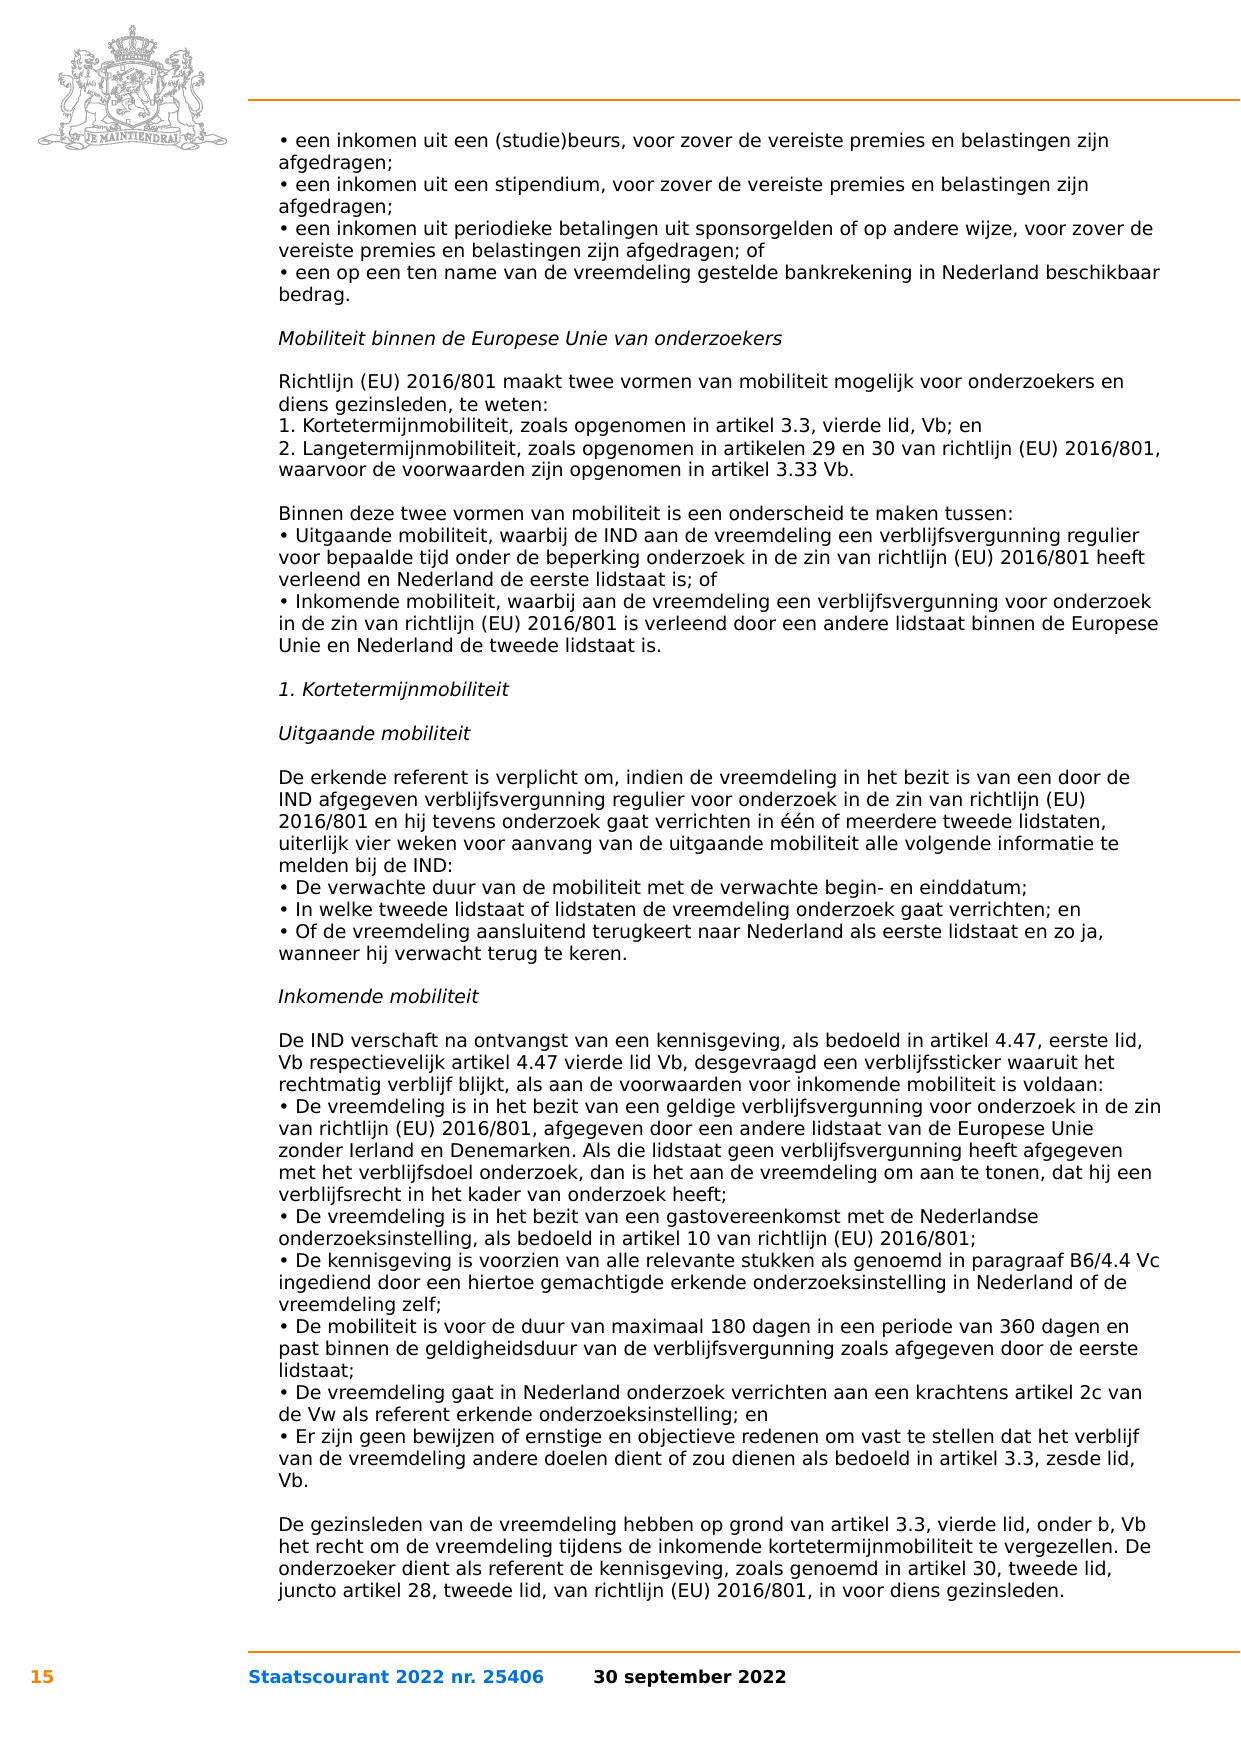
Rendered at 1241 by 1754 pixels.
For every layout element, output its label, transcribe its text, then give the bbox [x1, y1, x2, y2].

text Binnen deze twee vormen van mobiliteit is een onderscheid te maken tussen: [278, 503, 1163, 525]
text • een op een ten name van de vreemdeling gestelde bankrekening in Nederland beschikbaar bedrag. [278, 262, 1163, 306]
text • een inkomen uit een stipendium, voor zover de vereiste premies en belastingen zijn afgedragen; [278, 174, 1163, 218]
subtitle Inkomende mobiliteit [278, 986, 1163, 1008]
text • Inkomende mobiliteit, waarbij aan de vreemdeling een verblijfsvergunning voor onderzoek in de zin van richtlijn (EU) 2016/801 is verleend door een andere lidstaat binnen de Europese Unie en Nederland de tweede lidstaat is. [278, 591, 1163, 657]
text 2. Langetermijnmobiliteit, zoals opgenomen in artikelen 29 en 30 van richtlijn (EU) 2016/801, waarvoor de voorwaarden zijn opgenomen in artikel 3.33 Vb. [278, 437, 1163, 481]
text • Er zijn geen bewijzen of ernstige en objectieve redenen om vast te stellen dat het verblijf van de vreemdeling andere doelen dient of zou dienen als bedoeld in artikel 3.3, zesde lid, Vb. [278, 1426, 1163, 1492]
text • De verwachte duur van de mobiliteit met de verwachte begin- en einddatum; [278, 877, 1163, 898]
text • De kennisgeving is voorzien van alle relevante stukken als genoemd in paragraaf B6/4.4 Vc ingediend door een hiertoe gemachtigde erkende onderzoeksinstelling in Nederland of de vreemdeling zelf; [278, 1250, 1163, 1316]
text Richtlijn (EU) 2016/801 maakt twee vormen van mobiliteit mogelijk voor onderzoekers en diens gezinsleden, te weten: [278, 371, 1163, 415]
text • In welke tweede lidstaat of lidstaten de vreemdeling onderzoek gaat verrichten; en [278, 898, 1163, 921]
subtitle 1. Kortetermijnmobiliteit [278, 679, 1163, 701]
text 1. Kortetermijnmobiliteit, zoals opgenomen in artikel 3.3, vierde lid, Vb; en [278, 415, 1163, 437]
text De gezinsleden van de vreemdeling hebben op grond van artikel 3.3, vierde lid, onder b, Vb het recht om de vreemdeling tijdens de inkomende kortetermijnmobiliteit te vergezellen. De onderzoeker dient als referent de kennisgeving, zoals genoemd in artikel 30, tweede lid, juncto artikel 28, tweede lid, van richtlijn (EU) 2016/801, in voor diens gezinsleden. [278, 1514, 1163, 1602]
subtitle Uitgaande mobiliteit [278, 723, 1163, 745]
text De IND verschaft na ontvangst van een kennisgeving, als bedoeld in artikel 4.47, eerste lid, Vb respectievelijk artikel 4.47 vierde lid Vb, desgevraagd een verblijfssticker waaruit het rechtmatig verblijf blijkt, als aan de voorwaarden voor inkomende mobiliteit is voldaan: [278, 1030, 1163, 1096]
text • een inkomen uit periodieke betalingen uit sponsorgelden of op andere wijze, voor zover de vereiste premies en belastingen zijn afgedragen; of [278, 218, 1163, 262]
subtitle Mobiliteit binnen de Europese Unie van onderzoekers [278, 328, 1163, 349]
text • Of de vreemdeling aansluitend terugkeert naar Nederland als eerste lidstaat en zo ja, wanneer hij verwacht terug te keren. [278, 921, 1163, 964]
text • De vreemdeling is in het bezit van een gastovereenkomst met de Nederlandse onderzoeksinstelling, als bedoeld in artikel 10 van richtlijn (EU) 2016/801; [278, 1206, 1163, 1250]
picture [38, 25, 227, 150]
text • een inkomen uit een (studie)beurs, voor zover de vereiste premies en belastingen zijn afgedragen; [278, 130, 1163, 174]
text • De mobiliteit is voor de duur van maximaal 180 dagen in een periode van 360 dagen en past binnen de geldigheidsduur van de verblijfsvergunning zoals afgegeven door de eerste lidstaat; [278, 1316, 1163, 1382]
text • Uitgaande mobiliteit, waarbij de IND aan de vreemdeling een verblijfsvergunning regulier voor bepaalde tijd onder de beperking onderzoek in de zin van richtlijn (EU) 2016/801 heeft verleend en Nederland de eerste lidstaat is; of [278, 525, 1163, 591]
text • De vreemdeling gaat in Nederland onderzoek verrichten aan een krachtens artikel 2c van de Vw als referent erkende onderzoeksinstelling; en [278, 1382, 1163, 1426]
text De erkende referent is verplicht om, indien de vreemdeling in het bezit is van een door de IND afgegeven verblijfsvergunning regulier voor onderzoek in de zin van richtlijn (EU) 2016/801 en hij tevens onderzoek gaat verrichten in één of meerdere tweede lidstaten, uiterlijk vier weken voor aanvang van de uitgaande mobiliteit alle volgende informatie te melden bij de IND: [278, 767, 1163, 877]
text • De vreemdeling is in het bezit van een geldige verblijfsvergunning voor onderzoek in de zin van richtlijn (EU) 2016/801, afgegeven door een andere lidstaat van de Europese Unie zonder Ierland en Denemarken. Als die lidstaat geen verblijfsvergunning heeft afgegeven met het verblijfsdoel onderzoek, dan is het aan de vreemdeling om aan te tonen, dat hij een verblijfsrecht in het kader van onderzoek heeft; [278, 1096, 1163, 1206]
